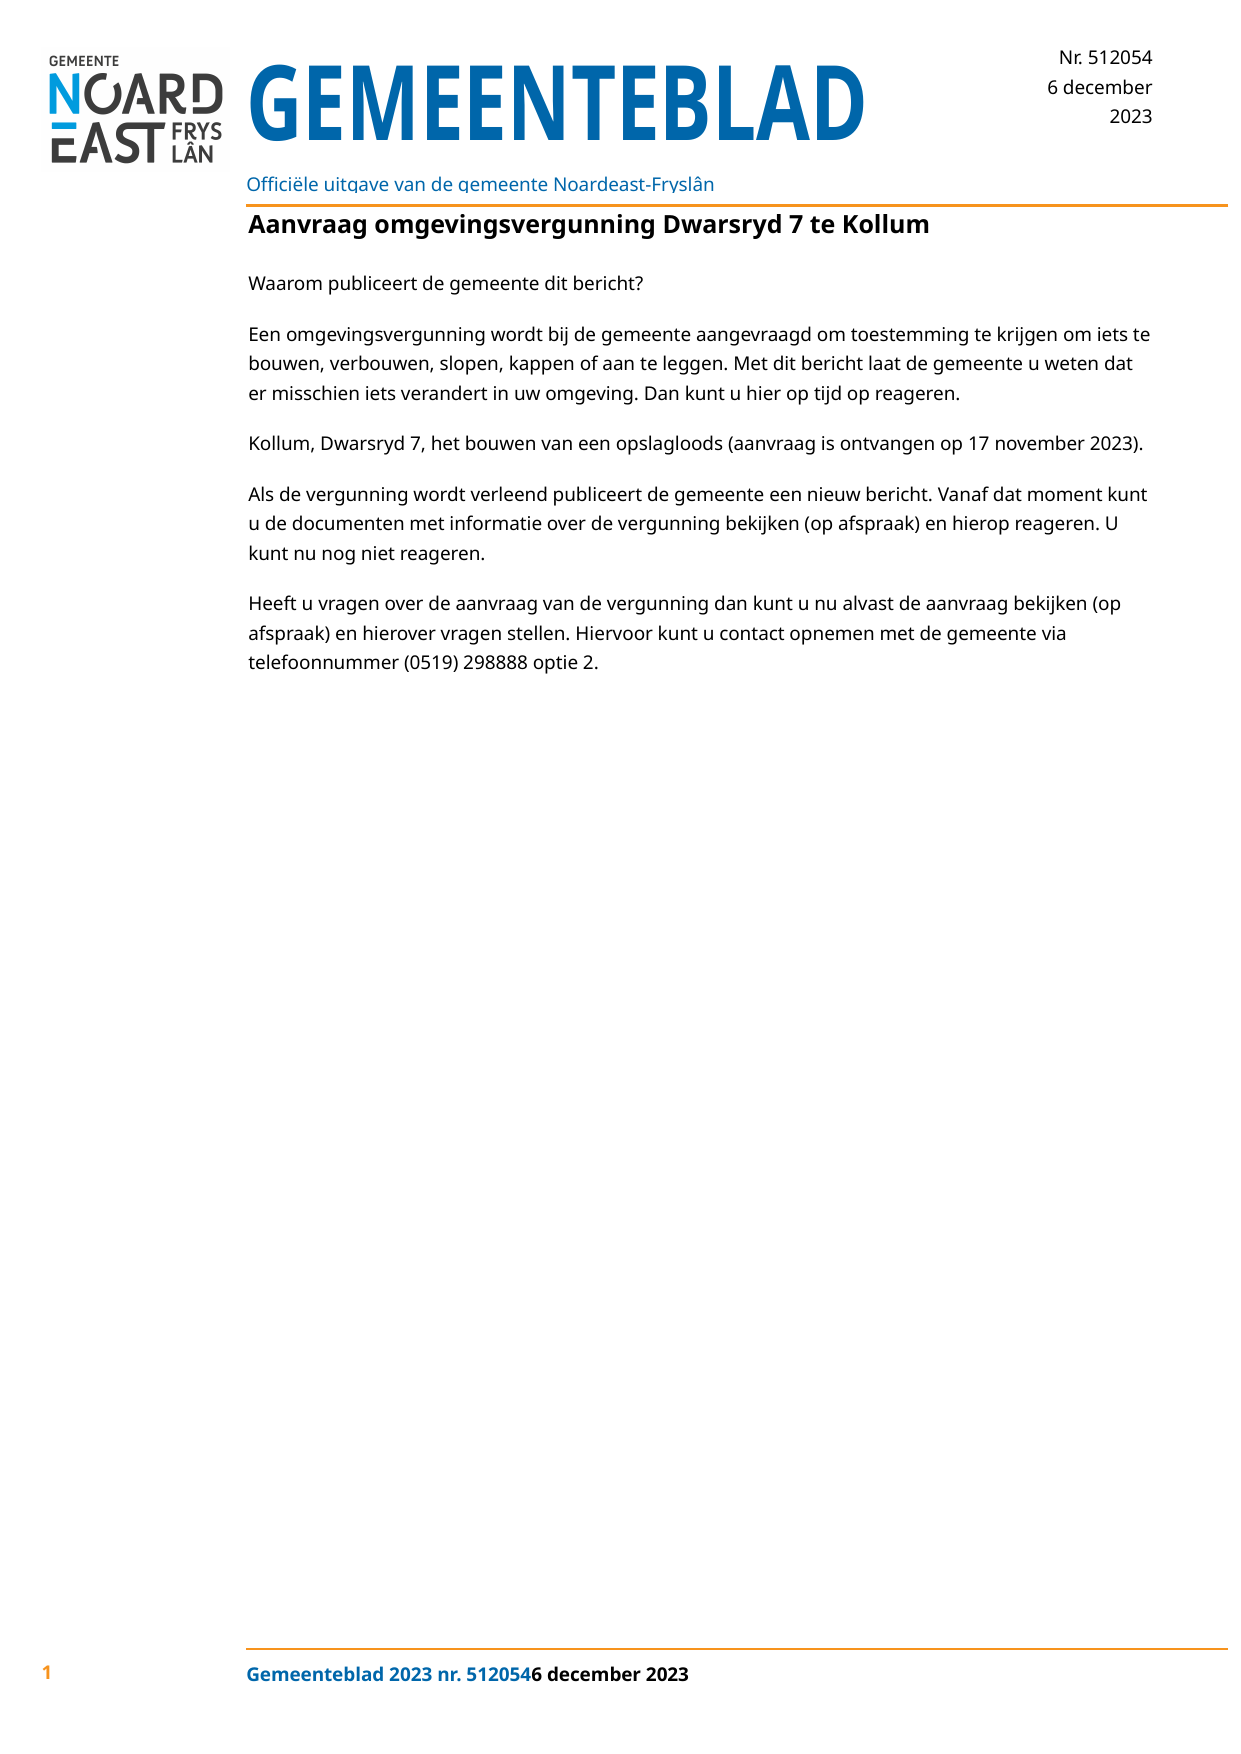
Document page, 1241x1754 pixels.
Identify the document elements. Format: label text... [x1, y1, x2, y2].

text Aanvraag omgevingsvergunning Dwarsryd 7 te Kollum [248, 207, 1152, 241]
text Waarom publiceert de gemeente dit bericht? [248, 270, 1152, 296]
text Een omgevingsvergunning wordt bij de gemeente aangevraagd om toestemming te krijgen om iets te bouwen, verbouwen, slopen, kappen of aan te leggen. Met dit bericht laat de gemeente u weten dat er misschien iets verandert in uw omgeving. Dan kunt u hier op tijd op reageren. [248, 321, 1152, 406]
text Kollum, Dwarsryd 7, het bouwen van een opslagloods (aanvraag is ontvangen op 17 november 2023). [248, 430, 1152, 456]
picture [41, 47, 231, 172]
text Heeft u vragen over de aanvraag van de vergunning dan kunt u nu alvast de aanvraag bekijken (op afspraak) en hierover vragen stellen. Hiervoor kunt u contact opnemen met de gemeente via telefoonnummer (0519) 298888 optie 2. [248, 590, 1152, 675]
text Als de vergunning wordt verleend publiceert de gemeente een nieuw bericht. Vanaf dat moment kunt u de documenten met informatie over de vergunning bekijken (op afspraak) en hierop reageren. U kunt nu nog niet reageren. [248, 481, 1152, 566]
